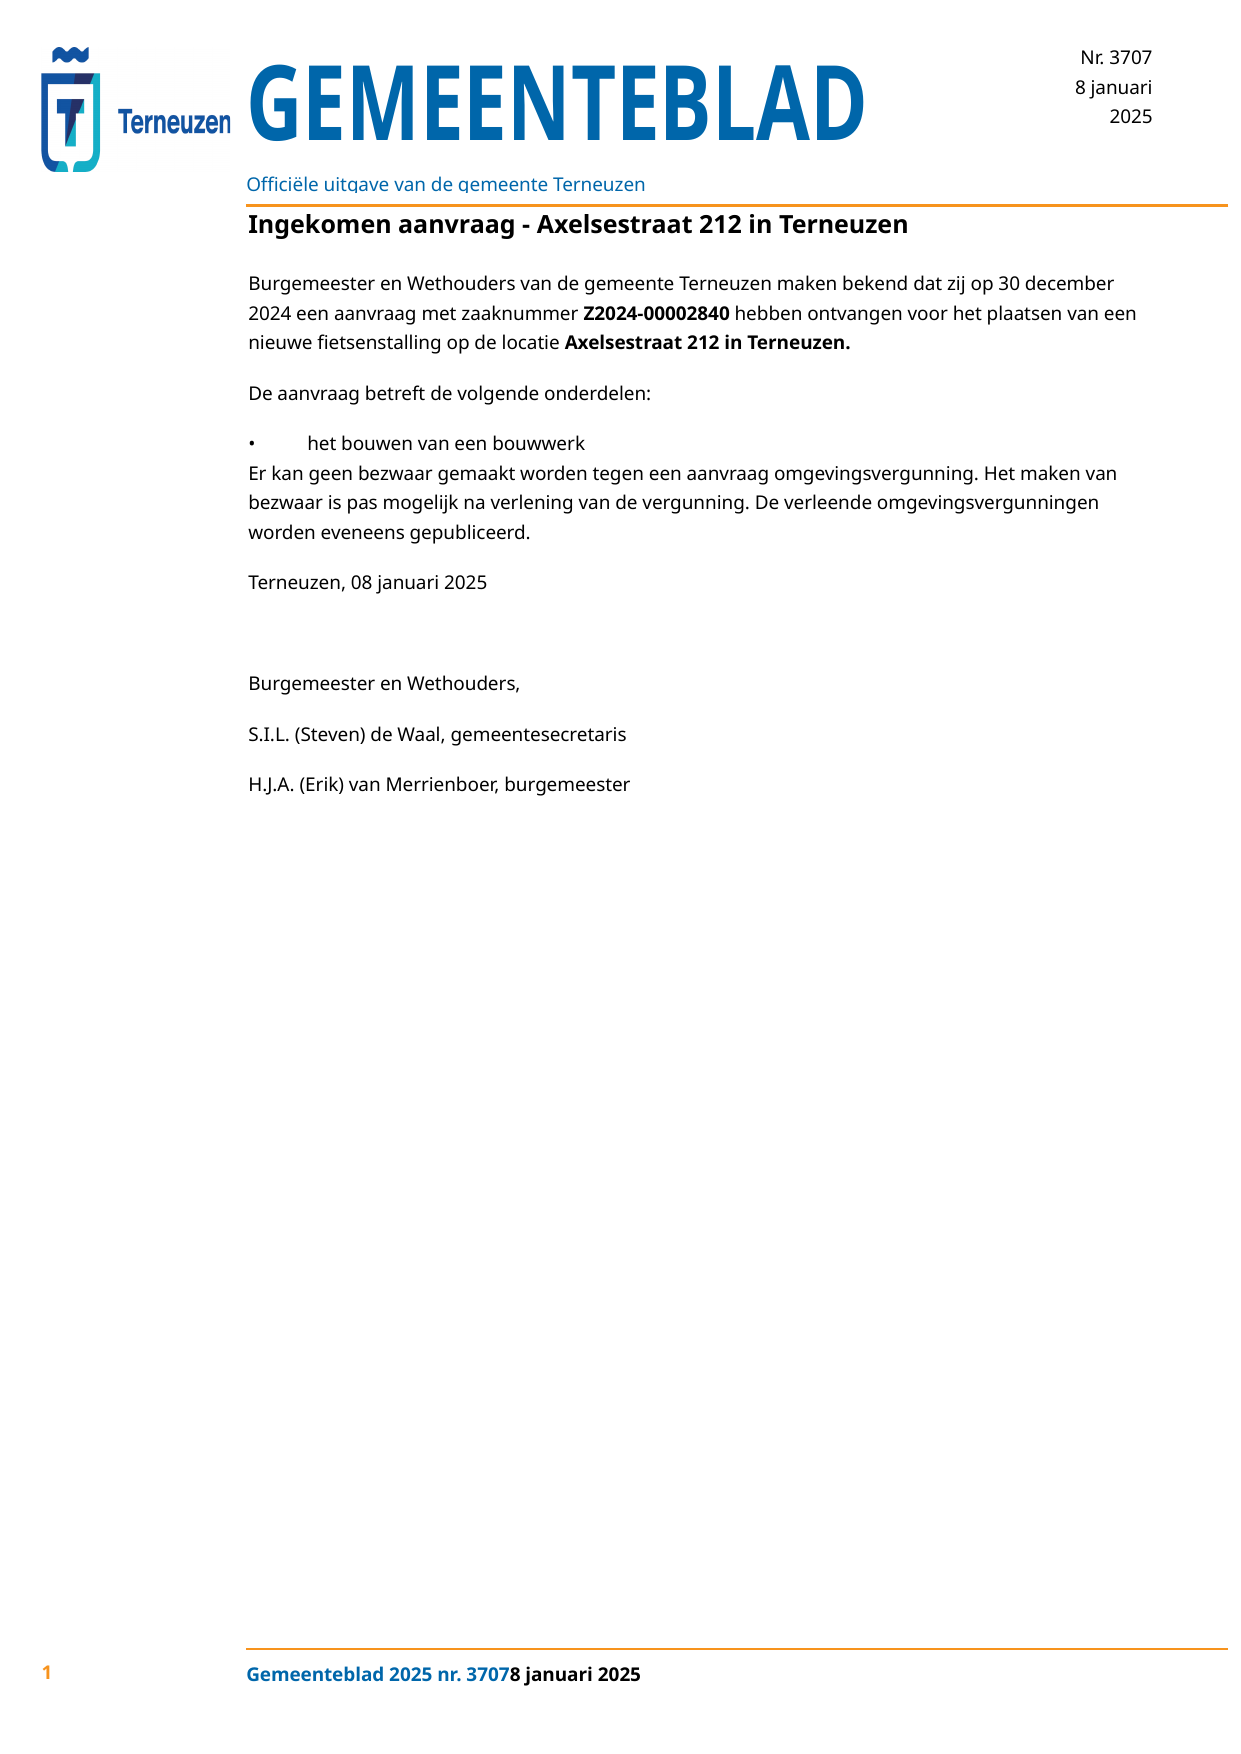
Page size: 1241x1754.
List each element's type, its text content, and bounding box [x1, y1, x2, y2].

text De aanvraag betreft de volgende onderdelen: [248, 380, 1152, 406]
picture [41, 47, 231, 172]
text Ingekomen aanvraag - Axelsestraat 212 in Terneuzen [248, 207, 1152, 241]
text Burgemeester en Wethouders van de gemeente Terneuzen maken bekend dat zij op 30 december 2024 een aanvraag met zaaknummer Z2024-00002840 hebben ontvangen voor het plaatsen van een nieuwe fietsenstalling op de locatie Axelsestraat 212 in Terneuzen. [248, 270, 1152, 355]
text H.J.A. (Erik) van Merrienboer, burgemeester [248, 771, 1152, 797]
text S.I.L. (Steven) de Waal, gemeentesecretaris [248, 721, 1152, 746]
text Er kan geen bezwaar gemaakt worden tegen een aanvraag omgevingsvergunning. Het maken van bezwaar is pas mogelijk na verlening van de vergunning. De verleende omgevingsvergunningen worden eveneens gepubliceerd. [248, 460, 1152, 545]
text Terneuzen, 08 januari 2025 [248, 569, 1152, 595]
list het bouwen van een bouwwerk [248, 430, 1152, 456]
text Burgemeester en Wethouders, [248, 670, 1152, 696]
